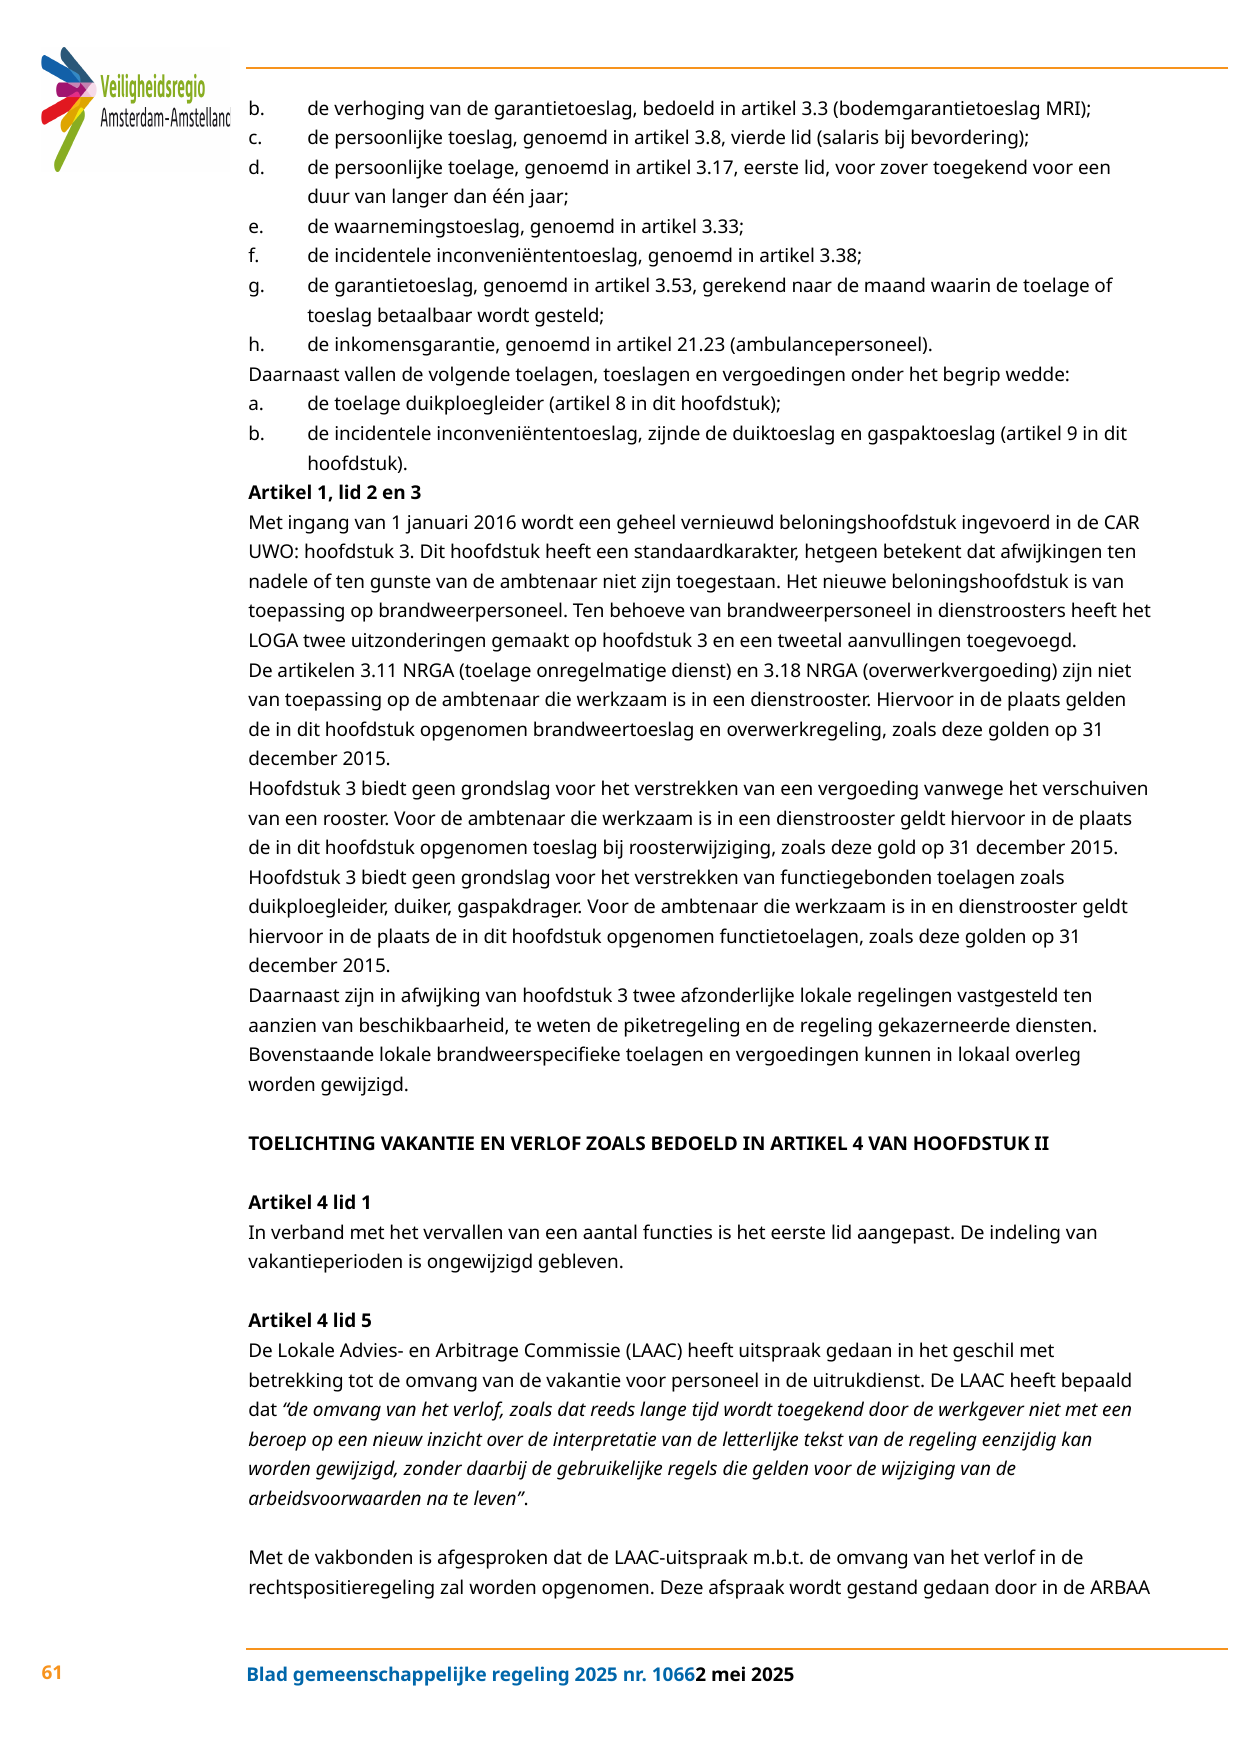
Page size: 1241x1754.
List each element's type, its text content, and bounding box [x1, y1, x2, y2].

list de inkomensgarantie, genoemd in artikel 21.23 (ambulancepersoneel). [248, 331, 1152, 357]
text Met ingang van 1 januari 2016 wordt een geheel vernieuwd beloningshoofdstuk ingevoerd in de CAR UWO: hoofdstuk 3. Dit hoofdstuk heeft een standaardkarakter, hetgeen betekent dat afwijkingen ten nadele of ten gunste van de ambtenaar niet zijn toegestaan. Het nieuwe beloningshoofdstuk is van toepassing op brandweerpersoneel. Ten behoeve van brandweerpersoneel in dienstroosters heeft het LOGA twee uitzonderingen gemaakt op hoofdstuk 3 en een tweetal aanvullingen toegevoegd. [248, 509, 1152, 653]
text TOELICHTING VAKANTIE EN VERLOF ZOALS BEDOELD IN ARTIKEL 4 VAN HOOFDSTUK II [248, 1130, 1152, 1156]
text Hoofdstuk 3 biedt geen grondslag voor het verstrekken van een vergoeding vanwege het verschuiven van een rooster. Voor de ambtenaar die werkzaam is in een dienstrooster geldt hiervoor in de plaats de in dit hoofdstuk opgenomen toeslag bij roosterwijziging, zoals deze gold op 31 december 2015. [248, 775, 1152, 860]
list de garantietoeslag, genoemd in artikel 3.53, gerekend naar de maand waarin de toelage of toeslag betaalbaar wordt gesteld; [248, 272, 1152, 328]
list de persoonlijke toeslag, genoemd in artikel 3.8, vierde lid (salaris bij bevordering); [248, 124, 1152, 150]
text betrekking tot de omvang van de vakantie voor personeel in de uitrukdienst. De LAAC heeft bepaald dat “de omvang van het verlof, zoals dat reeds lange tijd wordt toegekend door de werkgever niet met een beroep op een nieuw inzicht over de interpretatie van de letterlijke tekst van de regeling eenzijdig kan worden gewijzigd, zonder daarbij de gebruikelijke regels die gelden voor de wijziging van de arbeidsvoorwaarden na te leven”. [248, 1367, 1152, 1511]
list de waarnemingstoeslag, genoemd in artikel 3.33; [248, 213, 1152, 239]
picture [41, 47, 231, 172]
text Daarnaast zijn in afwijking van hoofdstuk 3 twee afzonderlijke lokale regelingen vastgesteld ten aanzien van beschikbaarheid, te weten de piketregeling en de regeling gekazerneerde diensten. [248, 982, 1152, 1038]
text De artikelen 3.11 NRGA (toelage onregelmatige dienst) en 3.18 NRGA (overwerkvergoeding) zijn niet van toepassing op de ambtenaar die werkzaam is in een dienstrooster. Hiervoor in de plaats gelden de in dit hoofdstuk opgenomen brandweertoeslag en overwerkregeling, zoals deze golden op 31 december 2015. [248, 657, 1152, 771]
list de incidentele inconveniëntentoeslag, zijnde de duiktoeslag en gaspaktoeslag (artikel 9 in dit hoofdstuk). [248, 420, 1152, 476]
text In verband met het vervallen van een aantal functies is het eerste lid aangepast. De indeling van vakantieperioden is ongewijzigd gebleven. [248, 1219, 1152, 1274]
text Artikel 4 lid 5 [248, 1308, 1152, 1333]
list de persoonlijke toelage, genoemd in artikel 3.17, eerste lid, voor zover toegekend voor een duur van langer dan één jaar; [248, 154, 1152, 209]
text Met de vakbonden is afgesproken dat de LAAC-uitspraak m.b.t. de omvang van het verlof in de rechtspositieregeling zal worden opgenomen. Deze afspraak wordt gestand gedaan door in de ARBAA [248, 1544, 1152, 1600]
text Artikel 1, lid 2 en 3 [248, 479, 1152, 505]
text Bovenstaande lokale brandweerspecifieke toelagen en vergoedingen kunnen in lokaal overleg worden gewijzigd. [248, 1041, 1152, 1097]
text Artikel 4 lid 1 [248, 1189, 1152, 1215]
text Daarnaast vallen de volgende toelagen, toeslagen en vergoedingen onder het begrip wedde: [248, 361, 1152, 387]
list de incidentele inconveniëntentoeslag, genoemd in artikel 3.38; [248, 243, 1152, 268]
text De Lokale Advies- en Arbitrage Commissie (LAAC) heeft uitspraak gedaan in het geschil met [248, 1337, 1152, 1363]
list de toelage duikploegleider (artikel 8 in dit hoofdstuk); [248, 391, 1152, 416]
text Hoofdstuk 3 biedt geen grondslag voor het verstrekken van functiegebonden toelagen zoals duikploegleider, duiker, gaspakdrager. Voor de ambtenaar die werkzaam is in en dienstrooster geldt hiervoor in de plaats de in dit hoofdstuk opgenomen functietoelagen, zoals deze golden op 31 december 2015. [248, 864, 1152, 978]
list de verhoging van de garantietoeslag, bedoeld in artikel 3.3 (bodemgarantietoeslag MRI); [248, 95, 1152, 121]
